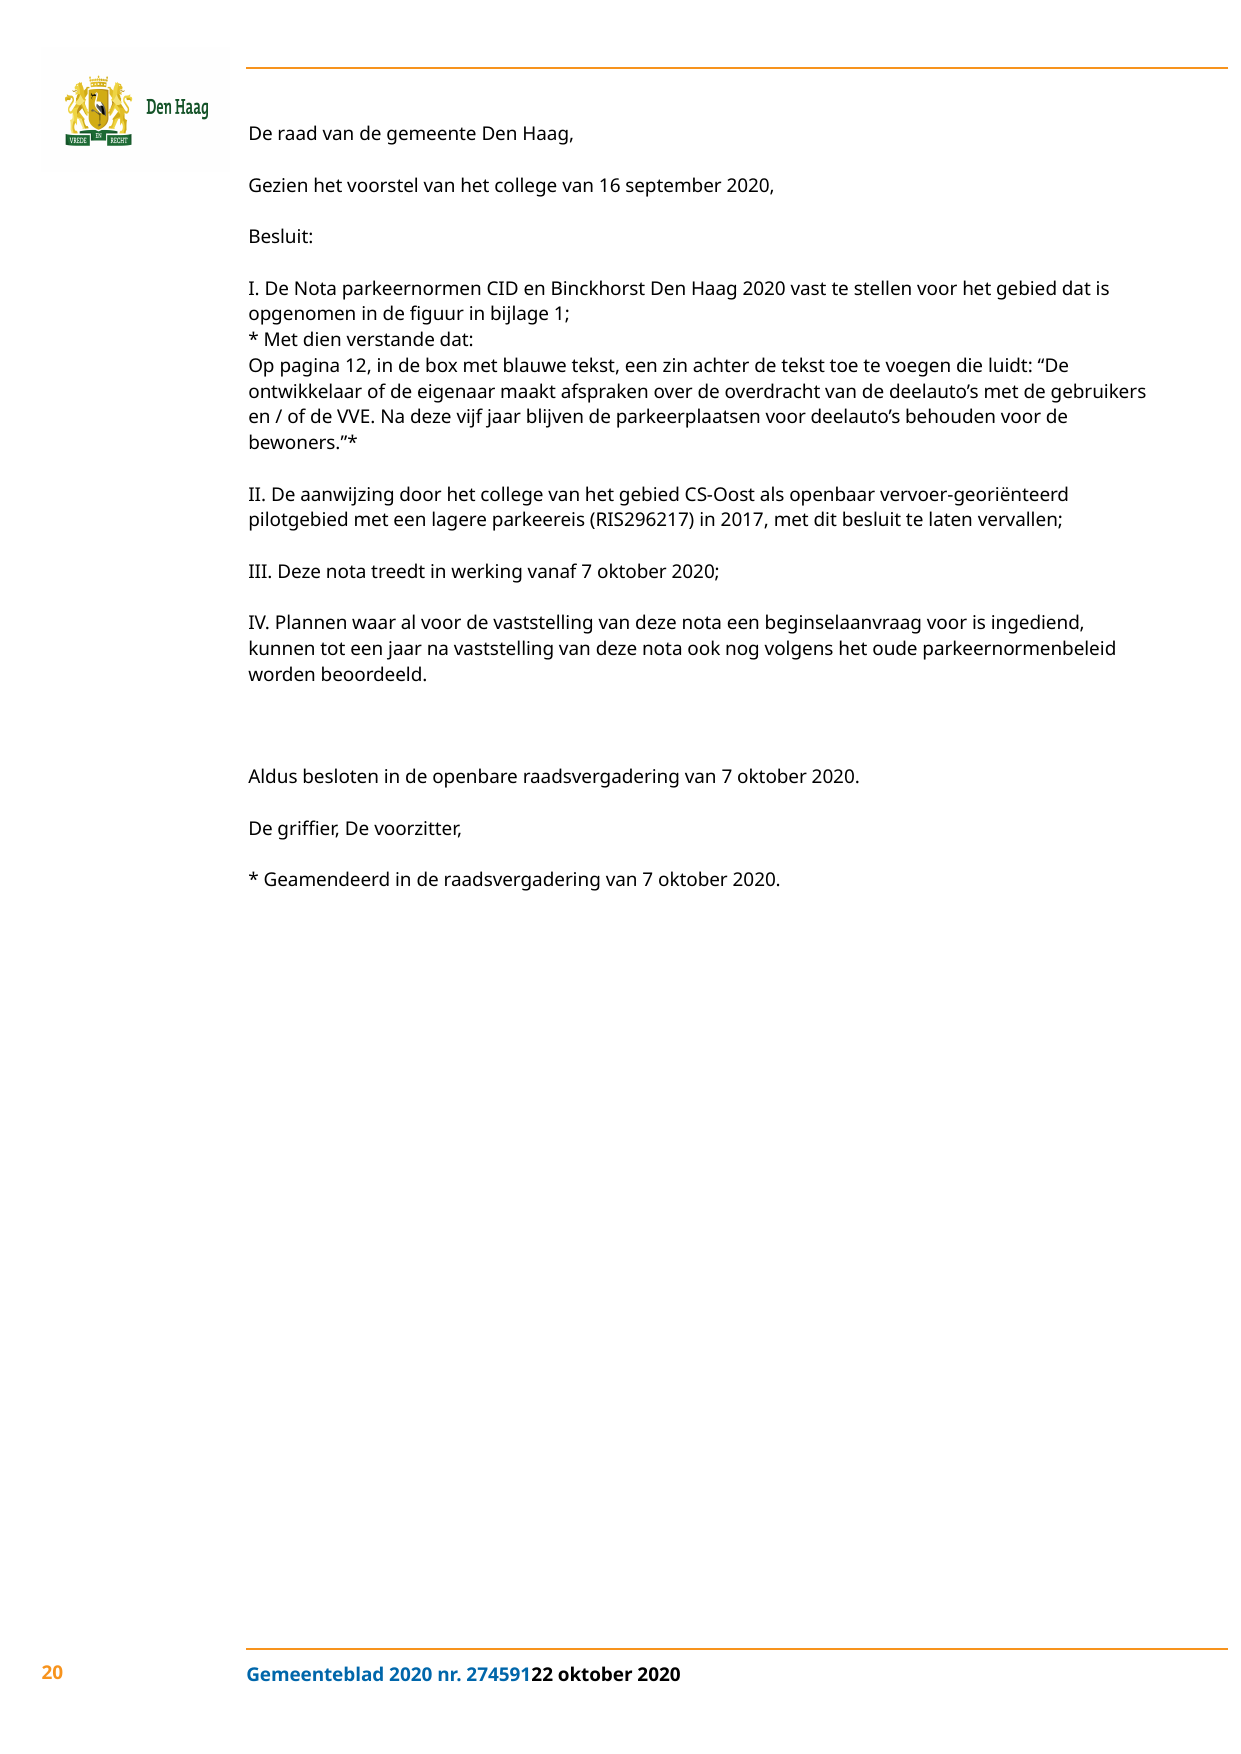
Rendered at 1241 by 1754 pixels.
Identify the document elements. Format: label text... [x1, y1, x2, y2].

text * Met dien verstande dat: [248, 326, 1152, 352]
text De raad van de gemeente Den Haag, [248, 121, 1152, 146]
picture [41, 47, 231, 172]
text Op pagina 12, in de box met blauwe tekst, een zin achter de tekst toe te voegen die luidt: “De ontwikkelaar of de eigenaar maakt afspraken over de overdracht van de deelauto’s met de gebruikers en / of de VVE. Na deze vijf jaar blijven de parkeerplaatsen voor deelauto’s behouden voor de bewoners.”* [248, 352, 1152, 455]
text Besluit: [248, 223, 1152, 249]
text * Geamendeerd in de raadsvergadering van 7 oktober 2020. [248, 867, 1152, 892]
text I. De Nota parkeernormen CID en Binckhorst Den Haag 2020 vast te stellen voor het gebied dat is opgenomen in de figuur in bijlage 1; [248, 275, 1152, 326]
text Aldus besloten in de openbare raadsvergadering van 7 oktober 2020. [248, 764, 1152, 789]
text Gezien het voorstel van het college van 16 september 2020, [248, 172, 1152, 198]
text II. De aanwijzing door het college van het gebied CS-Oost als openbaar vervoer-georiënteerd pilotgebied met een lagere parkeereis (RIS296217) in 2017, met dit besluit te laten vervallen; [248, 481, 1152, 532]
text IV. Plannen waar al voor de vaststelling van deze nota een beginselaanvraag voor is ingediend, kunnen tot een jaar na vaststelling van deze nota ook nog volgens het oude parkeernormenbeleid worden beoordeeld. [248, 609, 1152, 687]
text III. Deze nota treedt in werking vanaf 7 oktober 2020; [248, 558, 1152, 584]
text De griffier, De voorzitter, [248, 815, 1152, 841]
